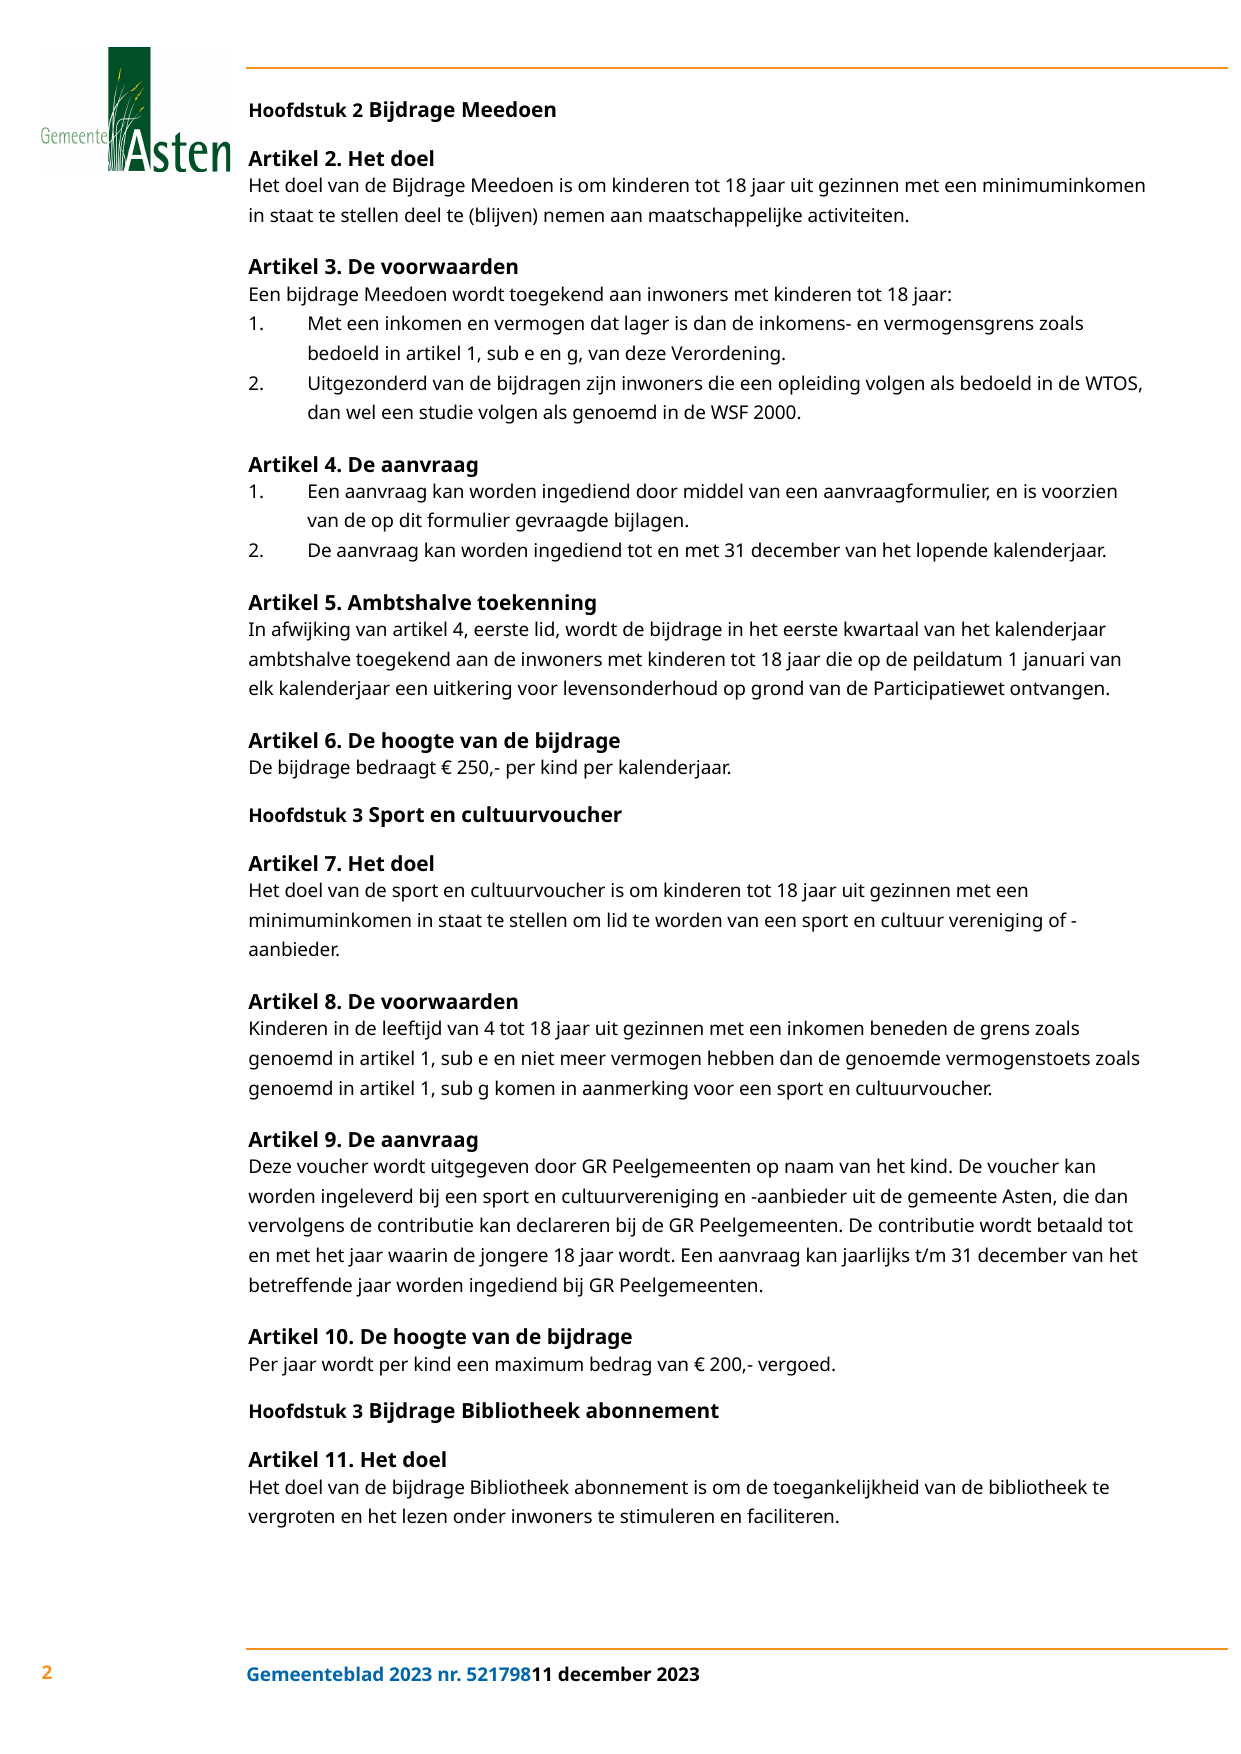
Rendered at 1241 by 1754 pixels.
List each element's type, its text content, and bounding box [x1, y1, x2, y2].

text Artikel 7. Het doel [248, 849, 1152, 877]
text Deze voucher wordt uitgegeven door GR Peelgemeenten op naam van het kind. De voucher kan worden ingeleverd bij een sport en cultuurvereniging en -aanbieder uit de gemeente Asten, die dan vervolgens de contributie kan declareren bij de GR Peelgemeenten. De contributie wordt betaald tot en met het jaar waarin de jongere 18 jaar wordt. Een aanvraag kan jaarlijks t/m 31 december van het betreffende jaar worden ingediend bij GR Peelgemeenten. [248, 1153, 1152, 1298]
text Artikel 5. Ambtshalve toekenning [248, 588, 1152, 616]
text Artikel 8. De voorwaarden [248, 987, 1152, 1016]
text In afwijking van artikel 4, eerste lid, wordt de bijdrage in het eerste kwartaal van het kalenderjaar ambtshalve toegekend aan de inwoners met kinderen tot 18 jaar die op de peildatum 1 januari van elk kalenderjaar een uitkering voor levensonderhoud op grond van de Participatiewet ontvangen. [248, 616, 1152, 701]
text Per jaar wordt per kind een maximum bedrag van € 200,- vergoed. [248, 1351, 1152, 1376]
text Kinderen in de leeftijd van 4 tot 18 jaar uit gezinnen met een inkomen beneden de grens zoals genoemd in artikel 1, sub e en niet meer vermogen hebben dan de genoemde vermogenstoets zoals genoemd in artikel 1, sub g komen in aanmerking voor een sport en cultuurvoucher. [248, 1016, 1152, 1100]
text De bijdrage bedraagt € 250,- per kind per kalenderjaar. [248, 754, 1152, 780]
list Een aanvraag kan worden ingediend door middel van een aanvraagformulier, en is voorzien van de op dit formulier gevraagde bijlagen. [248, 478, 1152, 533]
text Een bijdrage Meedoen wordt toegekend aan inwoners met kinderen tot 18 jaar: [248, 281, 1152, 307]
list Uitgezonderd van de bijdragen zijn inwoners die een opleiding volgen als bedoeld in de WTOS, dan wel een studie volgen als genoemd in de WSF 2000. [248, 370, 1152, 425]
text Hoofdstuk 3 Bijdrage Bibliotheek abonnement [248, 1396, 1152, 1425]
text Hoofdstuk 3 Sport en cultuurvoucher [248, 800, 1152, 828]
text Het doel van de bijdrage Bibliotheek abonnement is om de toegankelijkheid van de bibliotheek te vergroten en het lezen onder inwoners te stimuleren en faciliteren. [248, 1474, 1152, 1529]
text Artikel 11. Het doel [248, 1446, 1152, 1474]
text Artikel 10. De hoogte van de bijdrage [248, 1322, 1152, 1351]
text Het doel van de Bijdrage Meedoen is om kinderen tot 18 jaar uit gezinnen met een minimuminkomen in staat te stellen deel te (blijven) nemen aan maatschappelijke activiteiten. [248, 172, 1152, 228]
picture [41, 47, 231, 172]
list De aanvraag kan worden ingediend tot en met 31 december van het lopende kalenderjaar. [248, 537, 1152, 563]
text Artikel 3. De voorwaarden [248, 252, 1152, 281]
text Artikel 4. De aanvraag [248, 450, 1152, 478]
text Artikel 9. De aanvraag [248, 1125, 1152, 1153]
text Artikel 6. De hoogte van de bijdrage [248, 726, 1152, 754]
text Artikel 2. Het doel [248, 144, 1152, 172]
list Met een inkomen en vermogen dat lager is dan de inkomens- en vermogensgrens zoals bedoeld in artikel 1, sub e en g, van deze Verordening. [248, 311, 1152, 366]
text Het doel van de sport en cultuurvoucher is om kinderen tot 18 jaar uit gezinnen met een minimuminkomen in staat te stellen om lid te worden van een sport en cultuur vereniging of -aanbieder. [248, 877, 1152, 962]
text Hoofdstuk 2 Bijdrage Meedoen [248, 95, 1152, 123]
